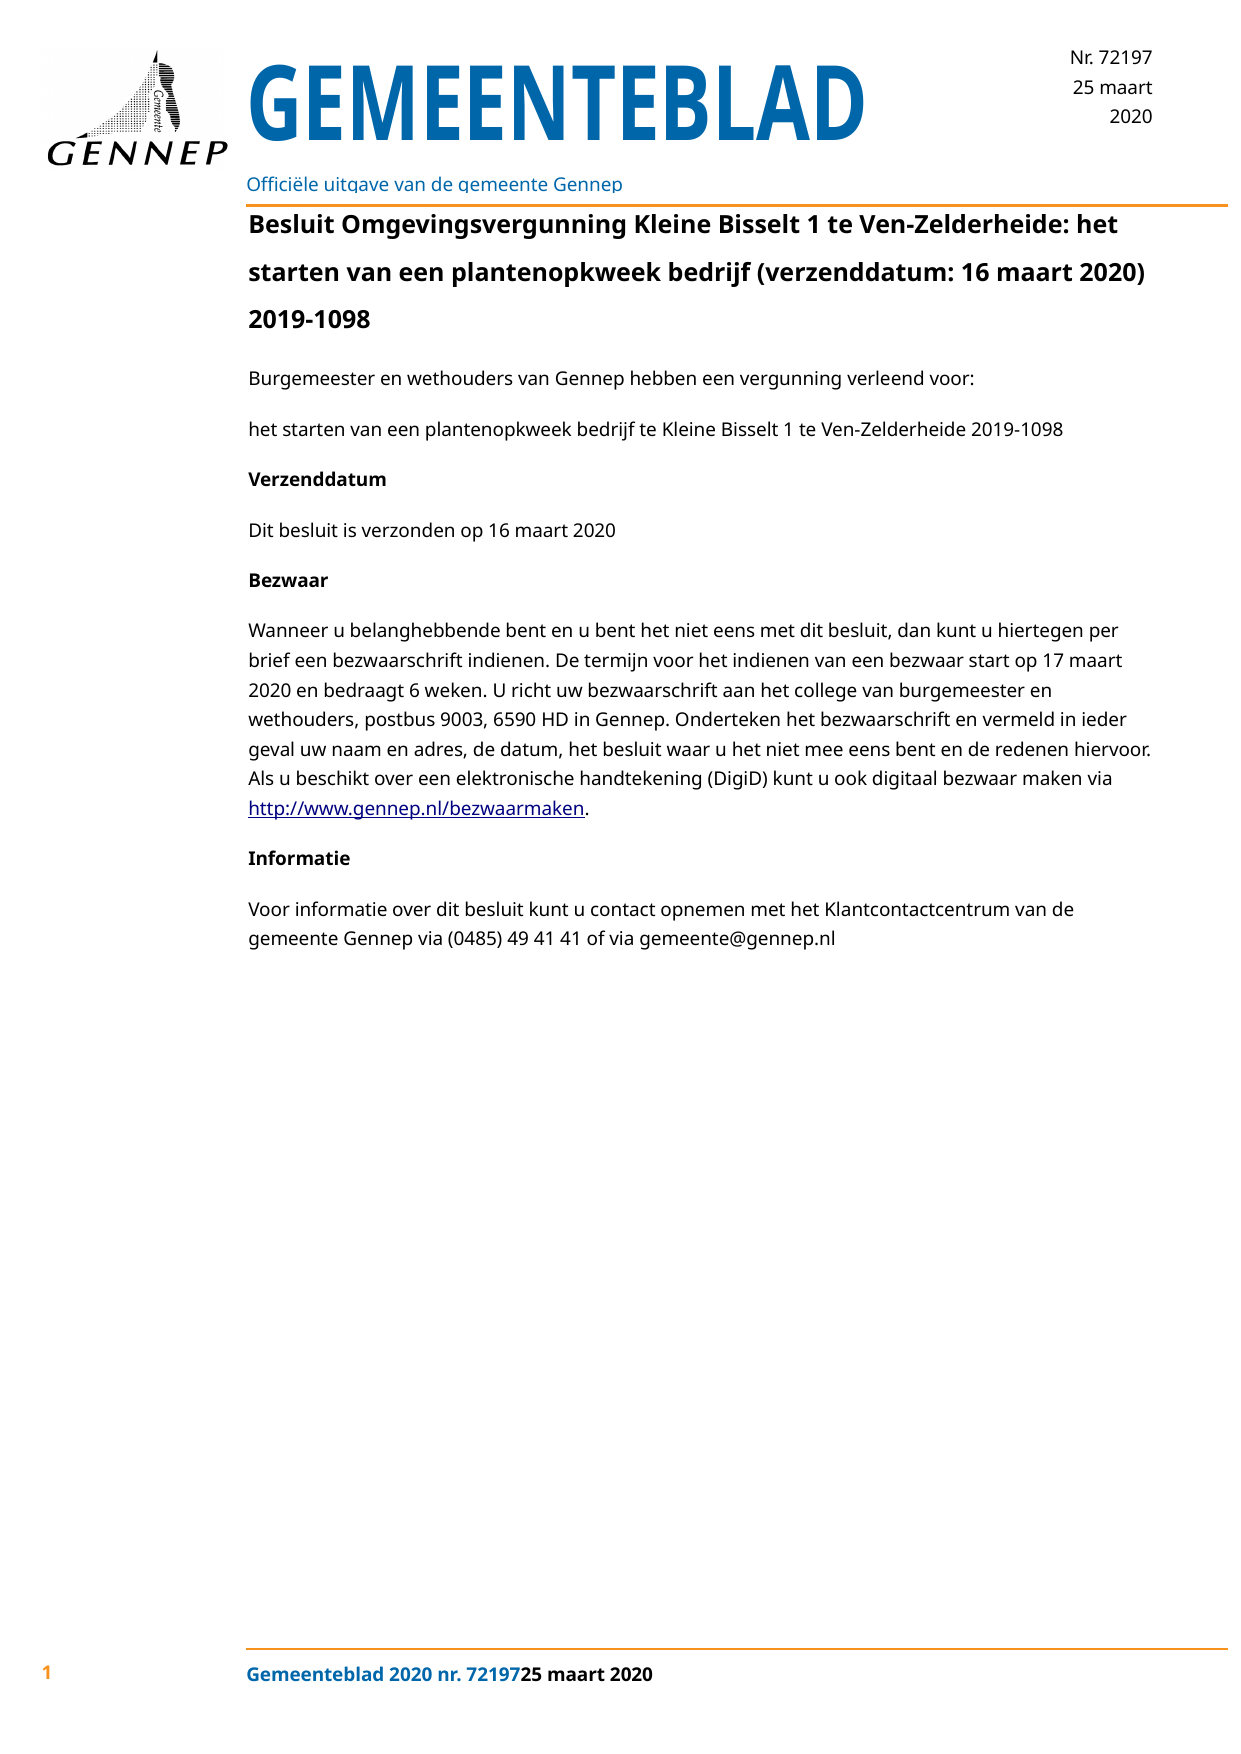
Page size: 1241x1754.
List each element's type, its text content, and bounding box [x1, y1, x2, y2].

picture [41, 47, 231, 172]
text Besluit Omgevingsvergunning Kleine Bisselt 1 te Ven-Zelderheide: het starten van een plantenopkweek bedrijf (verzenddatum: 16 maart 2020) 2019-1098 [248, 207, 1152, 336]
text het starten van een plantenopkweek bedrijf te Kleine Bisselt 1 te Ven-Zelderheide 2019-1098 [248, 416, 1152, 442]
text Informatie [248, 846, 1152, 871]
text Voor informatie over dit besluit kunt u contact opnemen met het Klantcontactcentrum van de gemeente Gennep via (0485) 49 41 41 of via gemeente@gennep.nl [248, 896, 1152, 951]
text Wanneer u belanghebbende bent en u bent het niet eens met dit besluit, dan kunt u hiertegen per brief een bezwaarschrift indienen. De termijn voor het indienen van een bezwaar start op 17 maart 2020 en bedraagt 6 weken. U richt uw bezwaarschrift aan het college van burgemeester en wethouders, postbus 9003, 6590 HD in Gennep. Onderteken het bezwaarschrift en vermeld in ieder geval uw naam en adres, de datum, het besluit waar u het niet mee eens bent en de redenen hiervoor. Als u beschikt over een elektronische handtekening (DigiD) kunt u ook digitaal bezwaar maken via http://www.gennep.nl/bezwaarmaken. [248, 618, 1152, 821]
text Burgemeester en wethouders van Gennep hebben een vergunning verleend voor: [248, 366, 1152, 391]
text Bezwaar [248, 567, 1152, 593]
text Verzenddatum [248, 466, 1152, 492]
text Dit besluit is verzonden op 16 maart 2020 [248, 517, 1152, 542]
